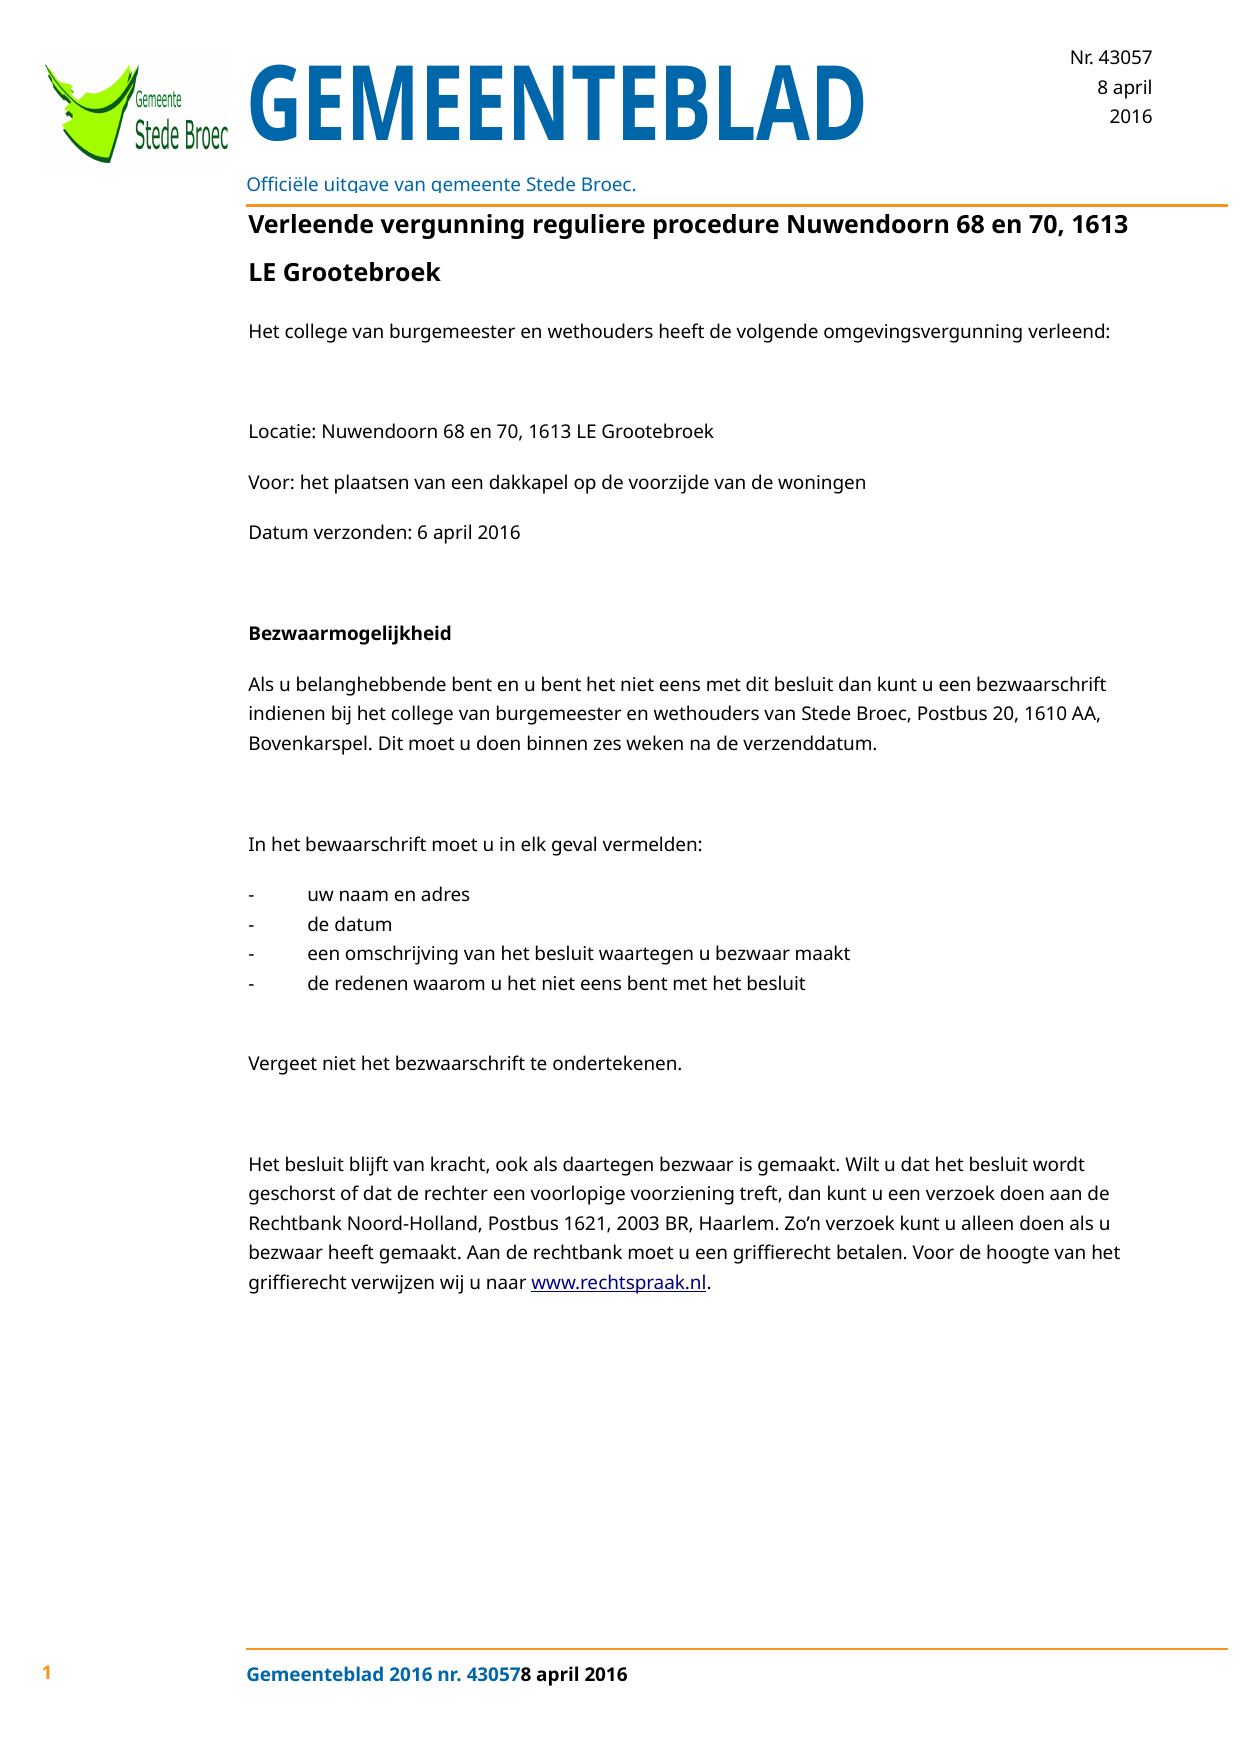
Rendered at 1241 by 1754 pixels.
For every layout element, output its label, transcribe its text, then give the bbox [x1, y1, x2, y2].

text Als u belanghebbende bent en u bent het niet eens met dit besluit dan kunt u een bezwaarschrift indienen bij het college van burgemeester en wethouders van Stede Broec, Postbus 20, 1610 AA, Bovenkarspel. Dit moet u doen binnen zes weken na de verzenddatum. [248, 671, 1152, 756]
text Vergeet niet het bezwaarschrift te ondertekenen. [248, 1050, 1152, 1076]
text In het bewaarschrift moet u in elk geval vermelden: [248, 831, 1152, 857]
text Datum verzonden: 6 april 2016 [248, 519, 1152, 545]
text Locatie: Nuwendoorn 68 en 70, 1613 LE Grootebroek [248, 419, 1152, 444]
list de redenen waarom u het niet eens bent met het besluit [248, 970, 1152, 996]
text Het college van burgemeester en wethouders heeft de volgende omgevingsvergunning verleend: [248, 318, 1152, 344]
list de datum [248, 911, 1152, 937]
text Verleende vergunning reguliere procedure Nuwendoorn 68 en 70, 1613 LE Grootebroek [248, 207, 1152, 288]
text Bezwaarmogelijkheid [248, 620, 1152, 646]
list uw naam en adres [248, 881, 1152, 907]
text Voor: het plaatsen van een dakkapel op de voorzijde van de woningen [248, 469, 1152, 495]
text Het besluit blijft van kracht, ook als daartegen bezwaar is gemaakt. Wilt u dat het besluit wordt geschorst of dat de rechter een voorlopige voorziening treft, dan kunt u een verzoek doen aan de Rechtbank Noord-Holland, Postbus 1621, 2003 BR, Haarlem. Zo’n verzoek kunt u alleen doen als u bezwaar heeft gemaakt. Aan de rechtbank moet u een griffierecht betalen. Voor de hoogte van het griffierecht verwijzen wij u naar www.rechtspraak.nl. [248, 1151, 1152, 1295]
picture [41, 47, 231, 172]
list een omschrijving van het besluit waartegen u bezwaar maakt [248, 940, 1152, 966]
